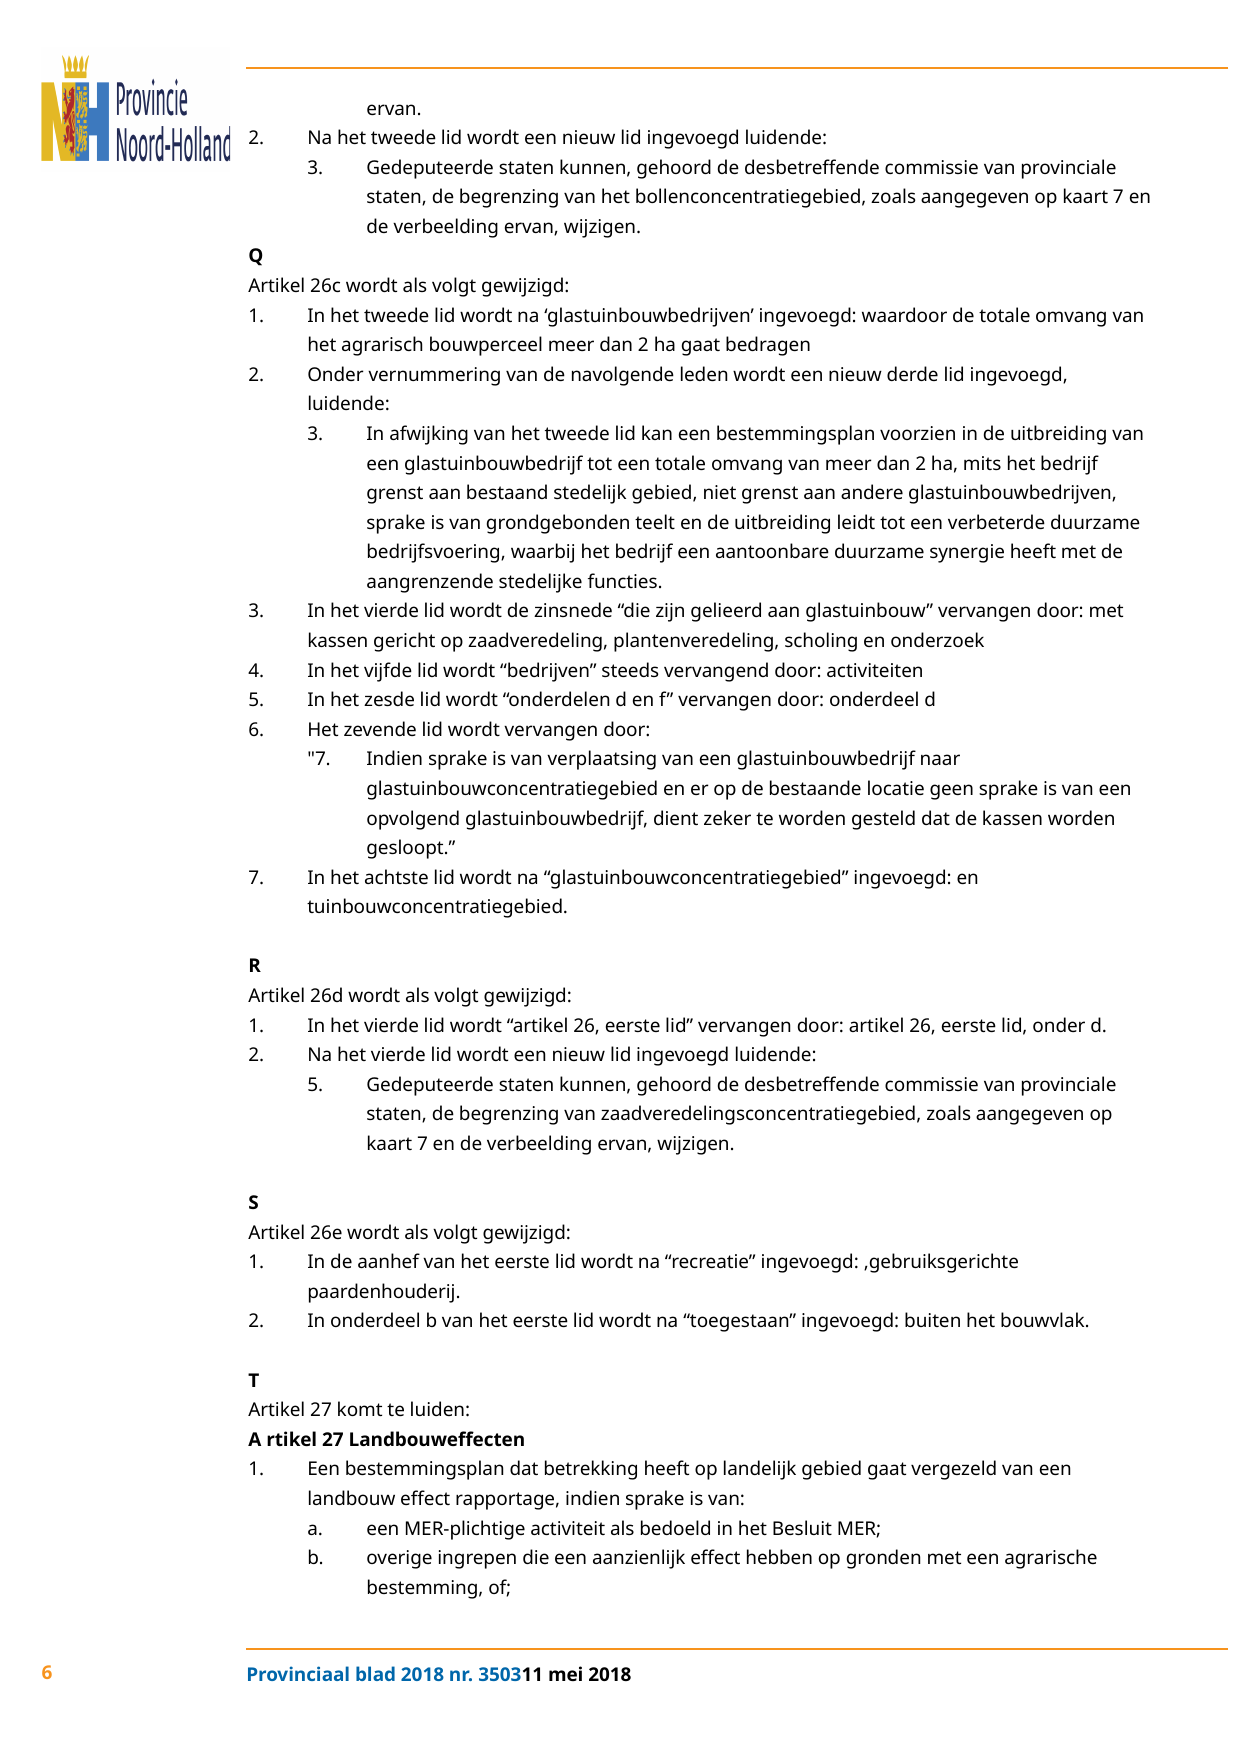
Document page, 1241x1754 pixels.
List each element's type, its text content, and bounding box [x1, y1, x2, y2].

list In het zesde lid wordt “onderdelen d en f” vervangen door: onderdeel d [248, 686, 1152, 712]
list een MER-plichtige activiteit als bedoeld in het Besluit MER; [307, 1515, 1152, 1541]
list Gedeputeerde staten kunnen, gehoord de desbetreffende commissie van provinciale staten, de begrenzing van zaadveredelingsconcentratiegebied, zoals aangegeven op kaart 7 en de verbeelding ervan, wijzigen. [307, 1071, 1152, 1156]
list Onder vernummering van de navolgende leden wordt een nieuw derde lid ingevoegd, luidende: [248, 361, 1152, 416]
list In het vierde lid wordt “artikel 26, eerste lid” vervangen door: artikel 26, eerste lid, onder d. [248, 1012, 1152, 1038]
list Een bestemmingsplan dat betrekking heeft op landelijk gebied gaat vergezeld van een landbouw effect rapportage, indien sprake is van: [248, 1456, 1152, 1511]
list In het achtste lid wordt na “glastuinbouwconcentratiegebied” ingevoegd: en tuinbouwconcentratiegebied. [248, 864, 1152, 919]
list Na het tweede lid wordt een nieuw lid ingevoegd luidende: [248, 124, 1152, 150]
list In het tweede lid wordt na ‘glastuinbouwbedrijven’ ingevoegd: waardoor de totale omvang van het agrarisch bouwperceel meer dan 2 ha gaat bedragen [248, 302, 1152, 357]
list Na het vierde lid wordt een nieuw lid ingevoegd luidende: [248, 1041, 1152, 1067]
text Q [248, 243, 1152, 268]
text R [248, 953, 1152, 978]
text T [248, 1367, 1152, 1393]
list In het vierde lid wordt de zinsnede “die zijn gelieerd aan glastuinbouw” vervangen door: met kassen gericht op zaadveredeling, plantenveredeling, scholing en onderzoek [248, 598, 1152, 653]
list overige ingrepen die een aanzienlijk effect hebben op gronden met een agrarische bestemming, of; [307, 1544, 1152, 1600]
text Artikel 26c wordt als volgt gewijzigd: [248, 272, 1152, 298]
list Indien sprake is van verplaatsing van een glastuinbouwbedrijf naar glastuinbouwconcentratiegebied en er op de bestaande locatie geen sprake is van een opvolgend glastuinbouwbedrijf, dient zeker te worden gesteld dat de kassen worden gesloopt.” [307, 746, 1152, 860]
list Het zevende lid wordt vervangen door: [248, 716, 1152, 742]
list ervan. [307, 95, 1152, 121]
list In afwijking van het tweede lid kan een bestemmingsplan voorzien in de uitbreiding van een glastuinbouwbedrijf tot een totale omvang van meer dan 2 ha, mits het bedrijf grenst aan bestaand stedelijk gebied, niet grenst aan andere glastuinbouwbedrijven, sprake is van grondgebonden teelt en de uitbreiding leidt tot een verbeterde duurzame bedrijfsvoering, waarbij het bedrijf een aantoonbare duurzame synergie heeft met de aangrenzende stedelijke functies. [307, 420, 1152, 594]
list In het vijfde lid wordt “bedrijven” steeds vervangend door: activiteiten [248, 657, 1152, 683]
picture [41, 47, 231, 172]
list In onderdeel b van het eerste lid wordt na “toegestaan” ingevoegd: buiten het bouwvlak. [248, 1308, 1152, 1333]
list In de aanhef van het eerste lid wordt na “recreatie” ingevoegd: ,gebruiksgerichte paardenhouderij. [248, 1248, 1152, 1304]
text S [248, 1189, 1152, 1215]
text A rtikel 27 Landbouweffecten [248, 1426, 1152, 1452]
text Artikel 26d wordt als volgt gewijzigd: [248, 982, 1152, 1008]
text Artikel 26e wordt als volgt gewijzigd: [248, 1219, 1152, 1245]
text Artikel 27 komt te luiden: [248, 1396, 1152, 1422]
list Gedeputeerde staten kunnen, gehoord de desbetreffende commissie van provinciale staten, de begrenzing van het bollenconcentratiegebied, zoals aangegeven op kaart 7 en de verbeelding ervan, wijzigen. [307, 154, 1152, 239]
